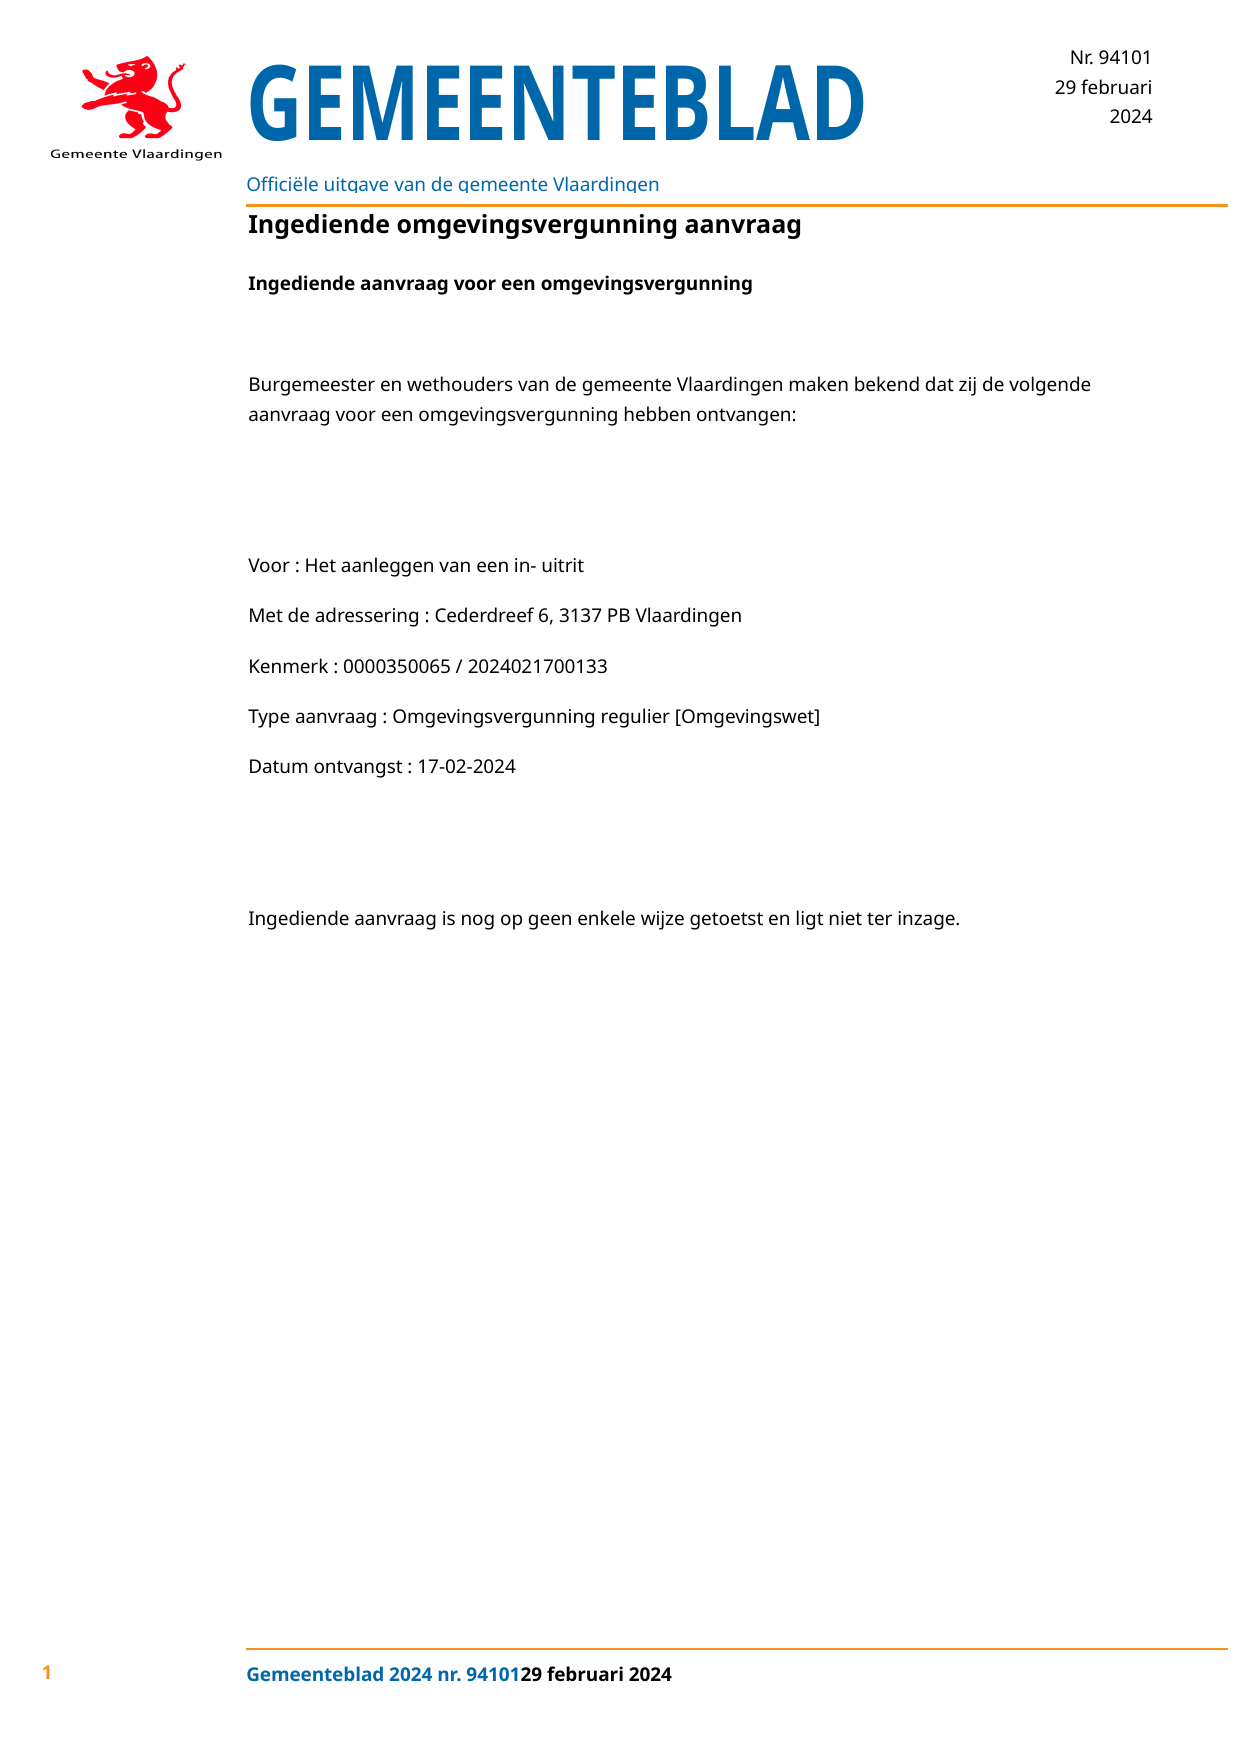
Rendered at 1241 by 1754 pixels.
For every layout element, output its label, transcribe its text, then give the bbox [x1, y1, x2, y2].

text Met de adressering : Cederdreef 6, 3137 PB Vlaardingen [248, 602, 1152, 628]
text Datum ontvangst : 17-02-2024 [248, 754, 1152, 779]
text Burgemeester en wethouders van de gemeente Vlaardingen maken bekend dat zij de volgende aanvraag voor een omgevingsvergunning hebben ontvangen: [248, 371, 1152, 426]
text Kenmerk : 0000350065 / 2024021700133 [248, 653, 1152, 678]
text Ingediende omgevingsvergunning aanvraag [248, 207, 1152, 241]
text Type aanvraag : Omgevingsvergunning regulier [Omgevingswet] [248, 703, 1152, 729]
text Ingediende aanvraag is nog op geen enkele wijze getoetst en ligt niet ter inzage. [248, 905, 1152, 931]
text Ingediende aanvraag voor een omgevingsvergunning [248, 270, 1152, 296]
text Voor : Het aanleggen van een in- uitrit [248, 552, 1152, 578]
picture [41, 47, 231, 172]
